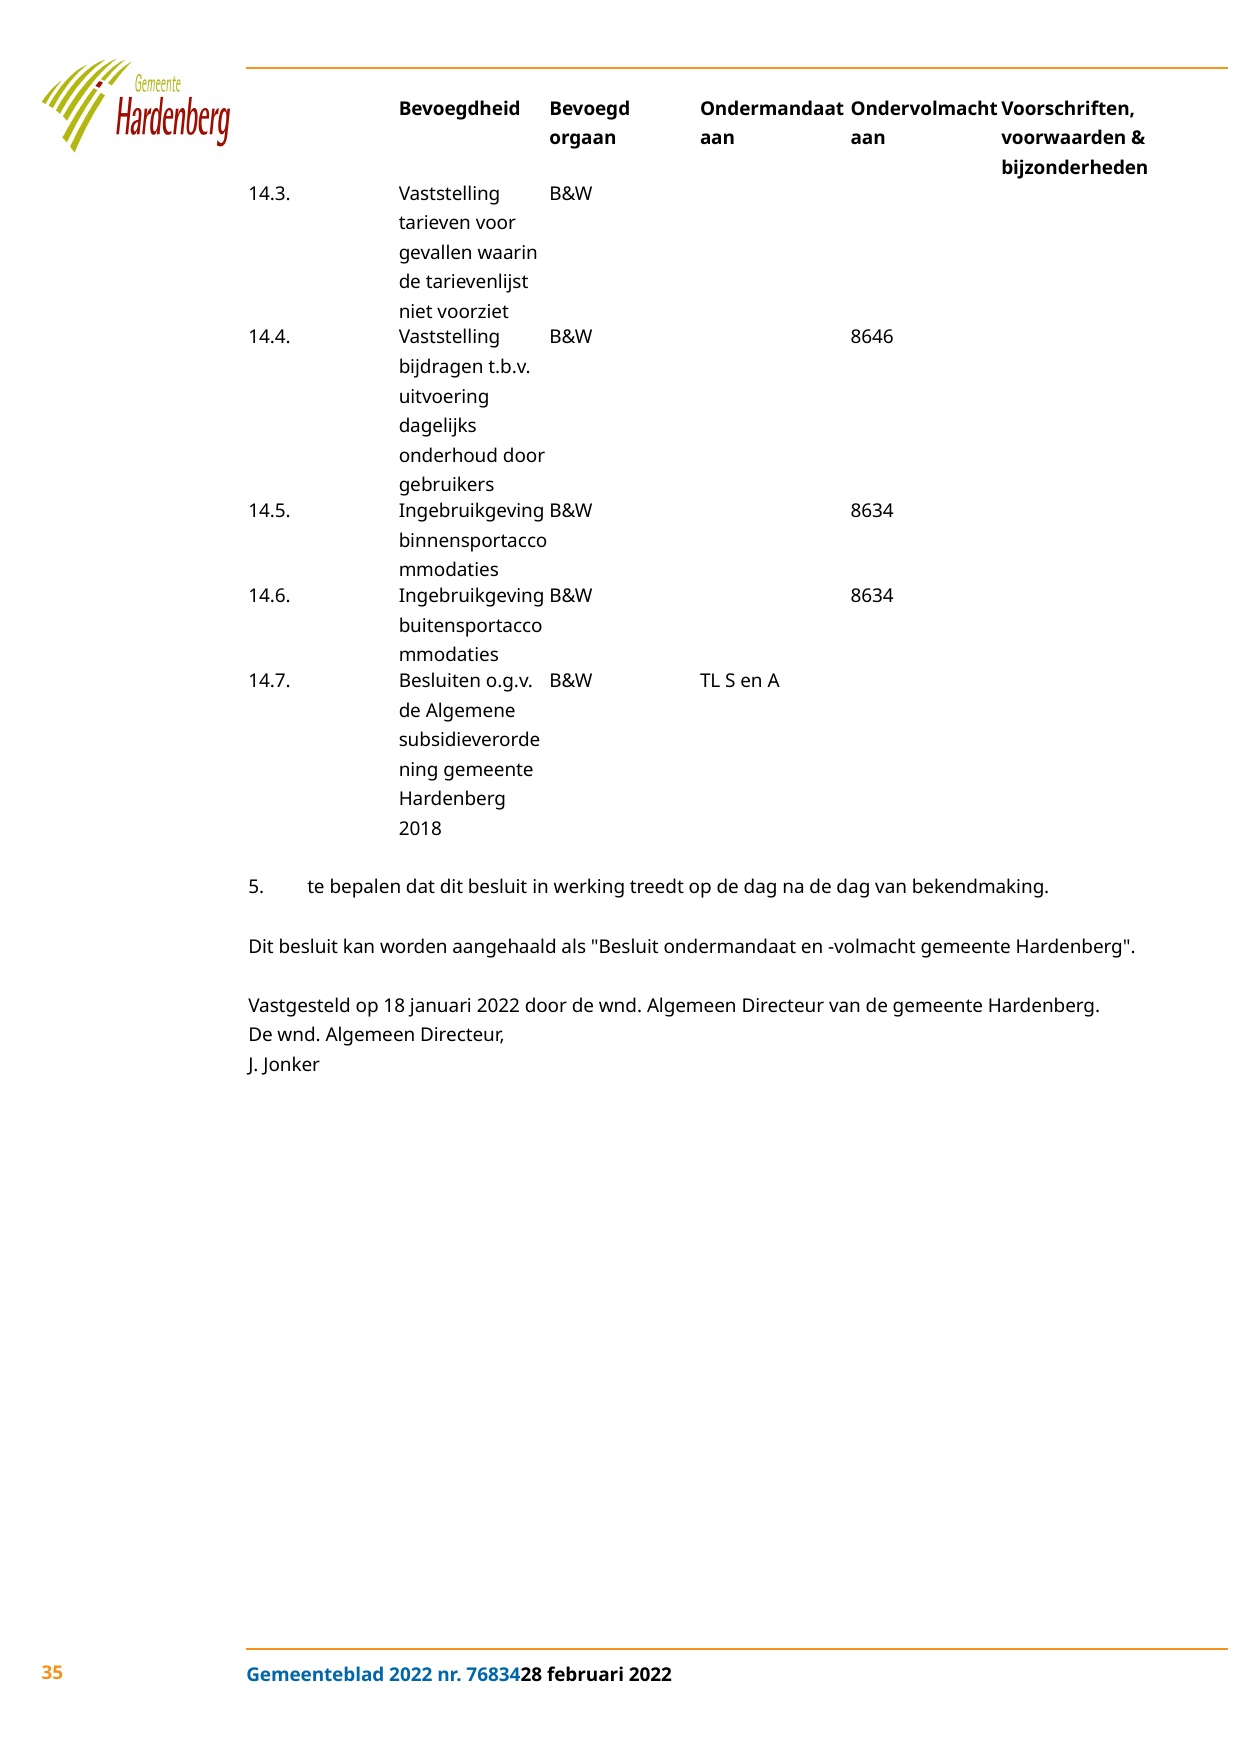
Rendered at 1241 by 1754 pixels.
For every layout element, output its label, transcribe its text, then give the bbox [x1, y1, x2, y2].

table_header Voorschriften, voorwaarden & bijzonderheden [1001, 95, 1152, 180]
picture [41, 47, 231, 172]
table_header Bevoegd orgaan [549, 95, 700, 180]
table_cell [700, 498, 850, 582]
table_cell 14.3. [248, 180, 398, 324]
table_cell [1001, 180, 1152, 324]
table_cell 8634 [850, 582, 1001, 667]
table_cell 14.5. [248, 498, 398, 582]
table_cell [700, 324, 850, 497]
table_cell 8634 [850, 498, 1001, 582]
table_cell [850, 667, 1001, 841]
table_cell [1001, 324, 1152, 497]
text Vastgesteld op 18 januari 2022 door de wnd. Algemeen Directeur van de gemeente Hardenberg. [248, 992, 1152, 1018]
table_cell Ingebruikgeving buitensportaccommodaties [399, 582, 549, 667]
table_cell Ingebruikgeving binnensportaccommodaties [399, 498, 549, 582]
table_cell B&W [549, 667, 700, 841]
table_cell B&W [549, 324, 700, 497]
text De wnd. Algemeen Directeur, [248, 1022, 1152, 1047]
text Dit besluit kan worden aangehaald als "Besluit ondermandaat en -volmacht gemeente Hardenberg". [248, 933, 1152, 958]
text J. Jonker [248, 1051, 1152, 1077]
table_cell [700, 582, 850, 667]
table_cell 14.4. [248, 324, 398, 497]
table_cell Besluiten o.g.v. de Algemene subsidieverordening gemeente Hardenberg 2018 [399, 667, 549, 841]
table_header [248, 95, 398, 180]
table_header Ondermandaat aan [700, 95, 850, 180]
table_cell [1001, 582, 1152, 667]
table_cell Vaststelling tarieven voor gevallen waarin de tarievenlijst niet voorziet [399, 180, 549, 324]
list te bepalen dat dit besluit in werking treedt op de dag na de dag van bekendmaking. [248, 874, 1152, 899]
table_cell 14.6. [248, 582, 398, 667]
table_cell B&W [549, 498, 700, 582]
table_cell [700, 180, 850, 324]
table_header Bevoegdheid [399, 95, 549, 180]
table_cell B&W [549, 582, 700, 667]
table_cell TL S en A [700, 667, 850, 841]
table_cell [1001, 667, 1152, 841]
table_cell Vaststelling bijdragen t.b.v. uitvoering dagelijks onderhoud door gebruikers [399, 324, 549, 497]
table_cell B&W [549, 180, 700, 324]
table_cell [850, 180, 1001, 324]
table_cell 8646 [850, 324, 1001, 497]
table_cell [1001, 498, 1152, 582]
table_cell 14.7. [248, 667, 398, 841]
table_header Ondervolmacht aan [850, 95, 1001, 180]
